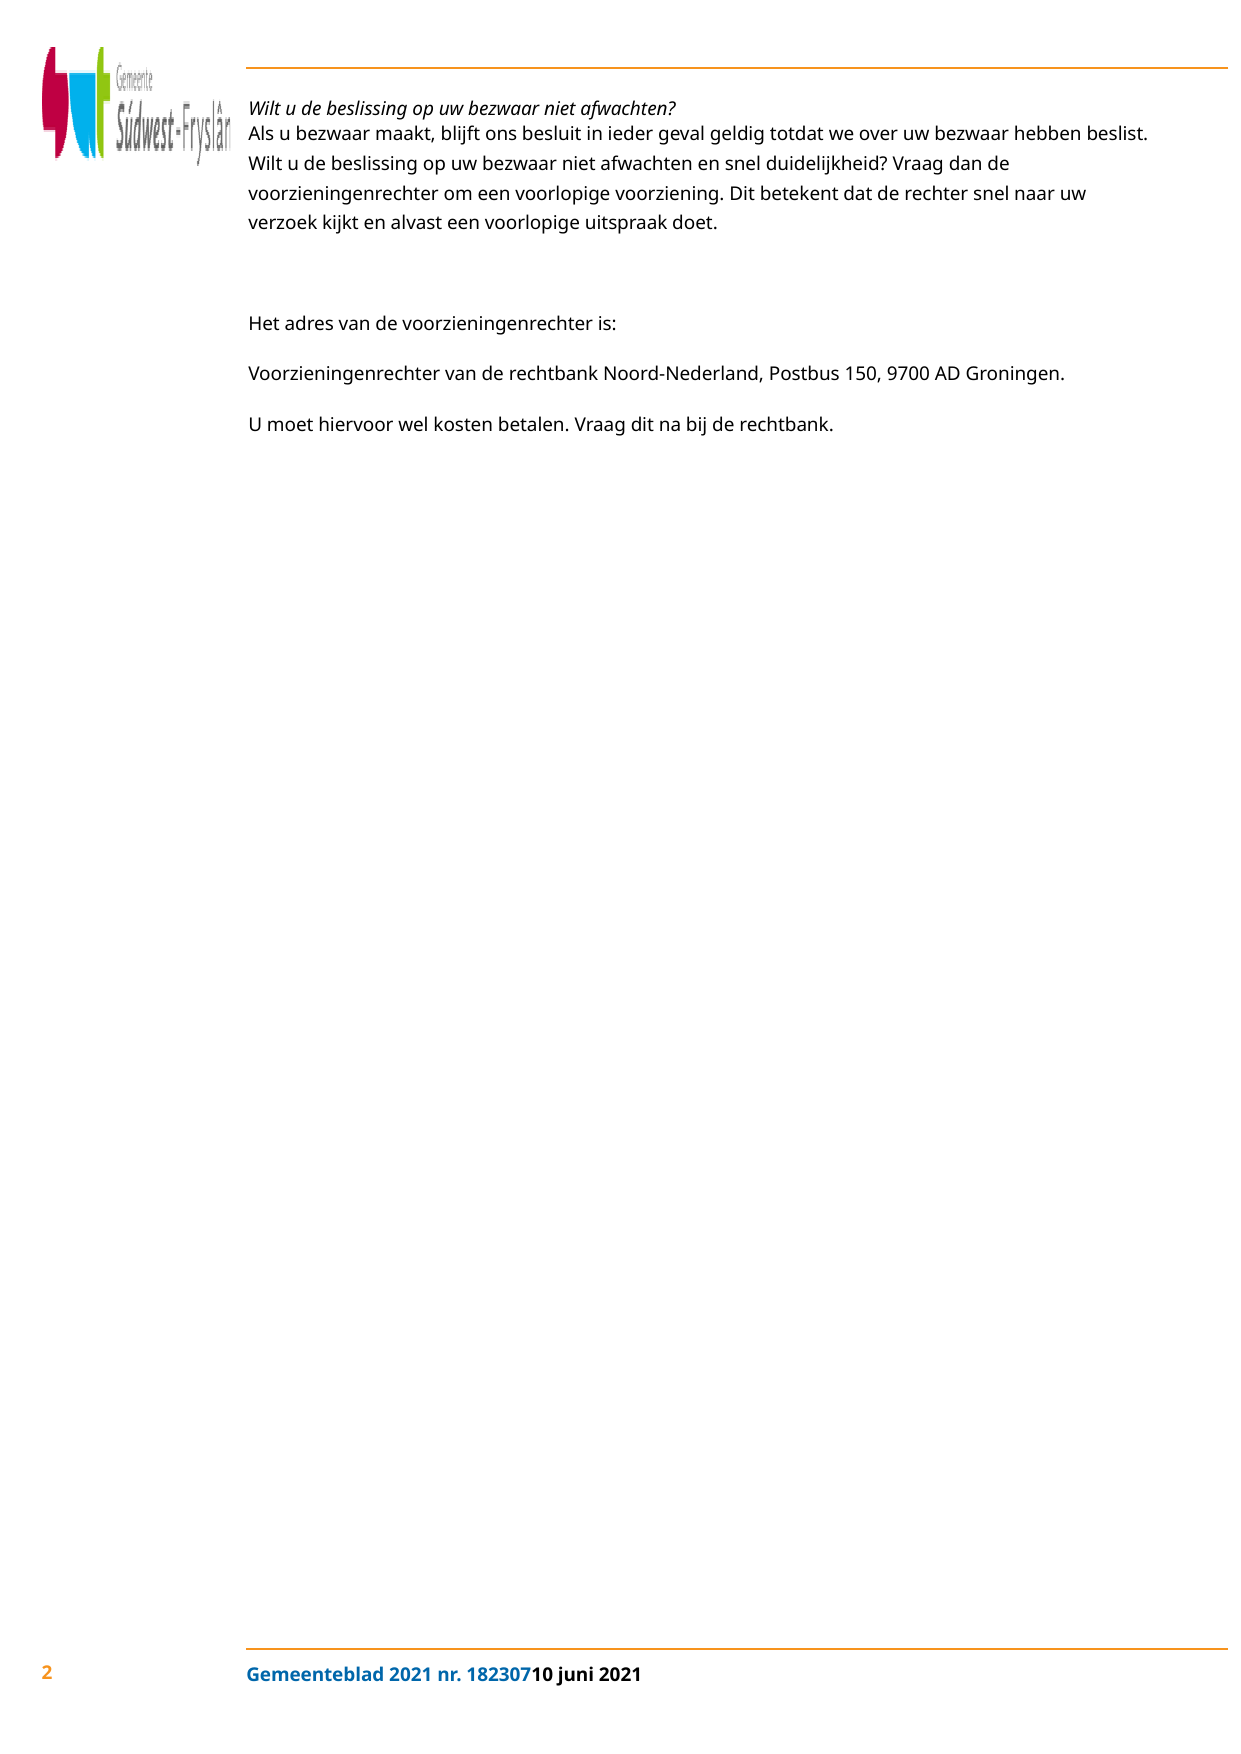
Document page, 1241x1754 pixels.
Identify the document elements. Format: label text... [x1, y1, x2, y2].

text U moet hiervoor wel kosten betalen. Vraag dit na bij de rechtbank. [248, 411, 1152, 437]
picture [41, 47, 231, 172]
text Wilt u de beslissing op uw bezwaar niet afwachten? [248, 95, 1152, 121]
text Voorzieningenrechter van de rechtbank Noord-Nederland, Postbus 150, 9700 AD Groningen. [248, 361, 1152, 386]
text Als u bezwaar maakt, blijft ons besluit in ieder geval geldig totdat we over uw bezwaar hebben beslist. Wilt u de beslissing op uw bezwaar niet afwachten en snel duidelijkheid? Vraag dan de voorzieningenrechter om een voorlopige voorziening. Dit betekent dat de rechter snel naar uw verzoek kijkt en alvast een voorlopige uitspraak doet. [248, 121, 1152, 235]
text Het adres van de voorzieningenrechter is: [248, 310, 1152, 336]
